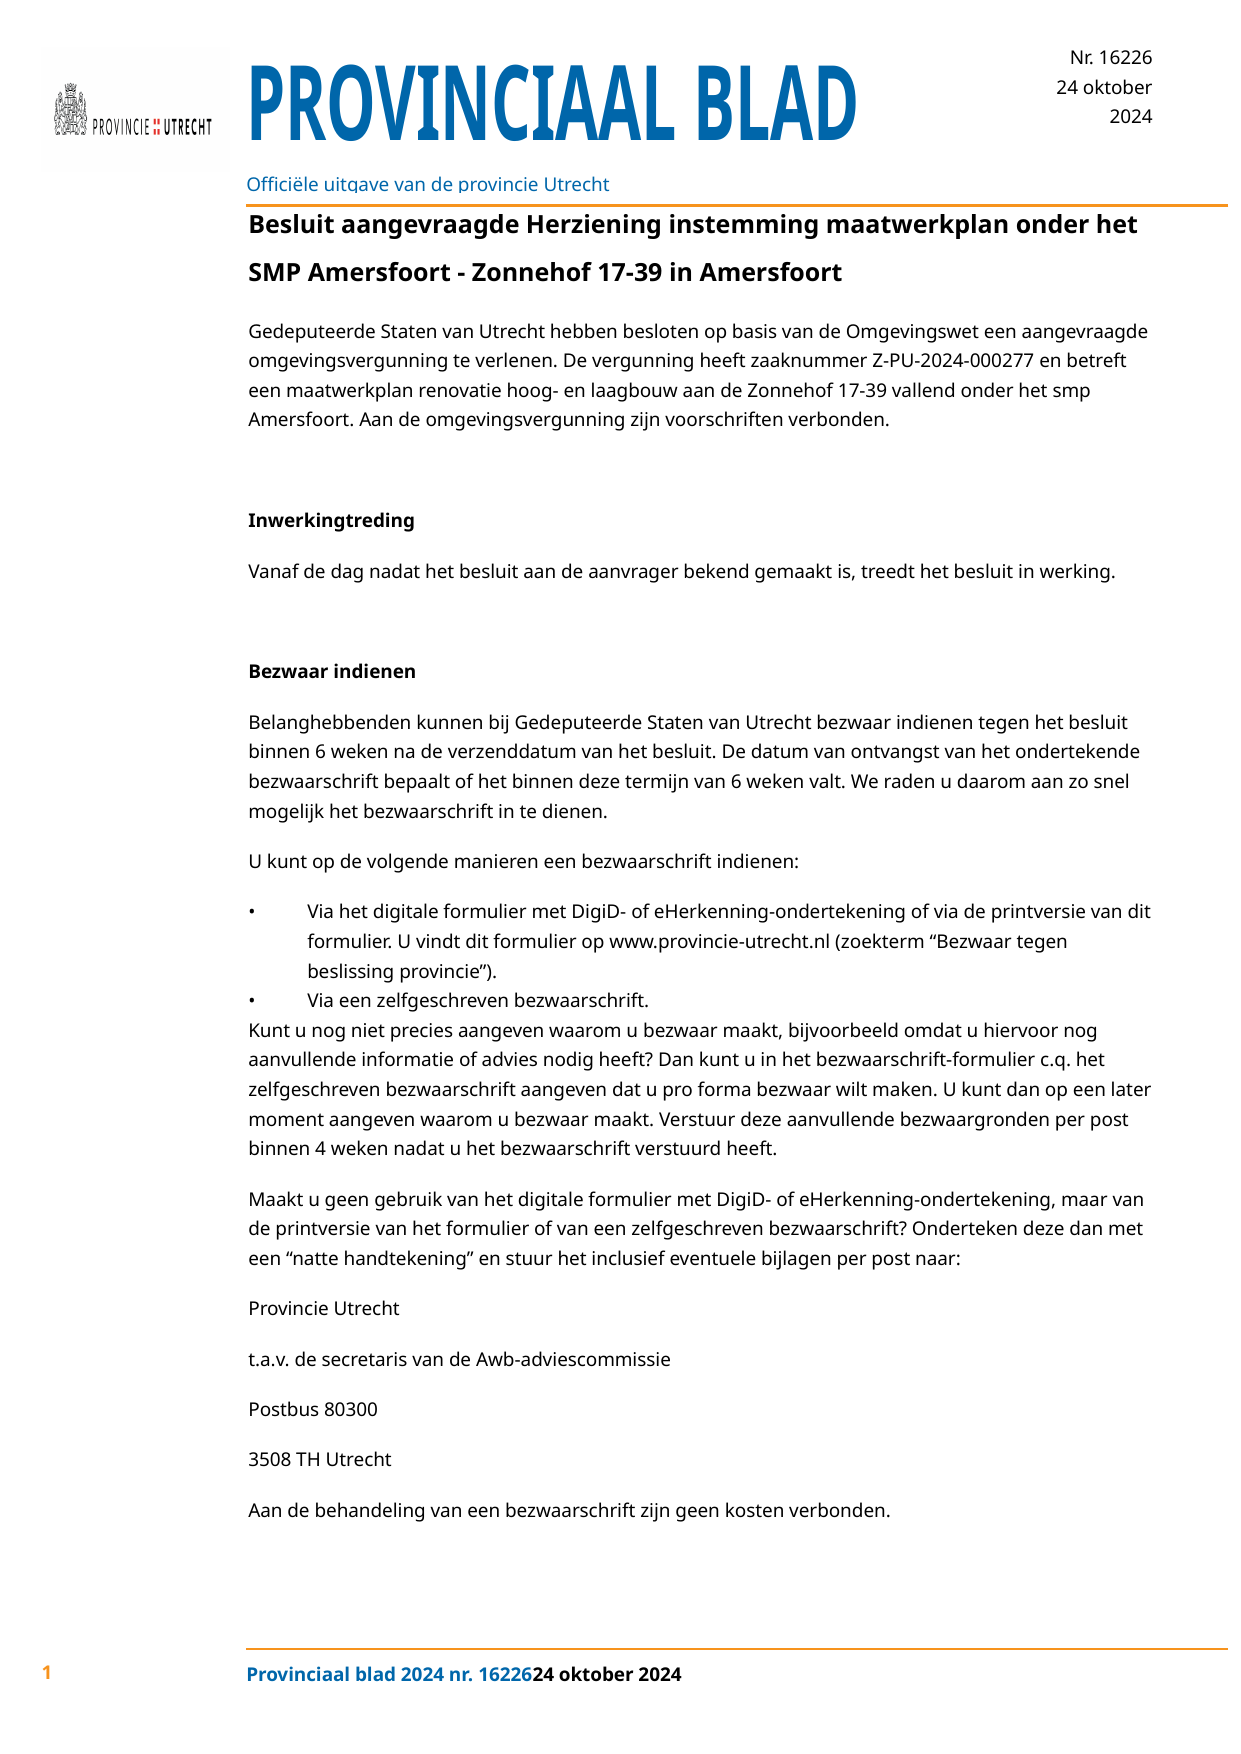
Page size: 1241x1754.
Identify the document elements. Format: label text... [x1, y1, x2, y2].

text Provincie Utrecht [248, 1295, 1152, 1321]
text Maakt u geen gebruik van het digitale formulier met DigiD- of eHerkenning-ondertekening, maar van de printversie van het formulier of van een zelfgeschreven bezwaarschrift? Onderteken deze dan met een “natte handtekening” en stuur het inclusief eventuele bijlagen per post naar: [248, 1186, 1152, 1271]
picture [41, 47, 231, 172]
text Bezwaar indienen [248, 659, 1152, 684]
text Aan de behandeling van een bezwaarschrift zijn geen kosten verbonden. [248, 1497, 1152, 1523]
text U kunt op de volgende manieren een bezwaarschrift indienen: [248, 848, 1152, 874]
text Vanaf de dag nadat het besluit aan de aanvrager bekend gemaakt is, treedt het besluit in werking. [248, 558, 1152, 584]
text Gedeputeerde Staten van Utrecht hebben besloten op basis van de Omgevingswet een aangevraagde omgevingsvergunning te verlenen. De vergunning heeft zaaknummer Z-PU-2024-000277 en betreft een maatwerkplan renovatie hoog- en laagbouw aan de Zonnehof 17-39 vallend onder het smp Amersfoort. Aan de omgevingsvergunning zijn voorschriften verbonden. [248, 318, 1152, 432]
text Belanghebbenden kunnen bij Gedeputeerde Staten van Utrecht bezwaar indienen tegen het besluit binnen 6 weken na de verzenddatum van het besluit. De datum van ontvangst van het ondertekende bezwaarschrift bepaalt of het binnen deze termijn van 6 weken valt. We raden u daarom aan zo snel mogelijk het bezwaarschrift in te dienen. [248, 709, 1152, 824]
text Kunt u nog niet precies aangeven waarom u bezwaar maakt, bijvoorbeeld omdat u hiervoor nog aanvullende informatie of advies nodig heeft? Dan kunt u in het bezwaarschrift-formulier c.q. het zelfgeschreven bezwaarschrift aangeven dat u pro forma bezwaar wilt maken. U kunt dan op een later moment aangeven waarom u bezwaar maakt. Verstuur deze aanvullende bezwaargronden per post binnen 4 weken nadat u het bezwaarschrift verstuurd heeft. [248, 1017, 1152, 1161]
text Postbus 80300 [248, 1396, 1152, 1422]
text Besluit aangevraagde Herziening instemming maatwerkplan onder het SMP Amersfoort - Zonnehof 17-39 in Amersfoort [248, 207, 1152, 288]
text Inwerkingtreding [248, 507, 1152, 533]
text t.a.v. de secretaris van de Awb-adviescommissie [248, 1346, 1152, 1372]
text 3508 TH Utrecht [248, 1447, 1152, 1472]
list Via het digitale formulier met DigiD- of eHerkenning-ondertekening of via de printversie van dit formulier. U vindt dit formulier op www.provincie-utrecht.nl (zoekterm “Bezwaar tegen beslissing provincie”). [248, 899, 1152, 984]
list Via een zelfgeschreven bezwaarschrift. [248, 987, 1152, 1013]
